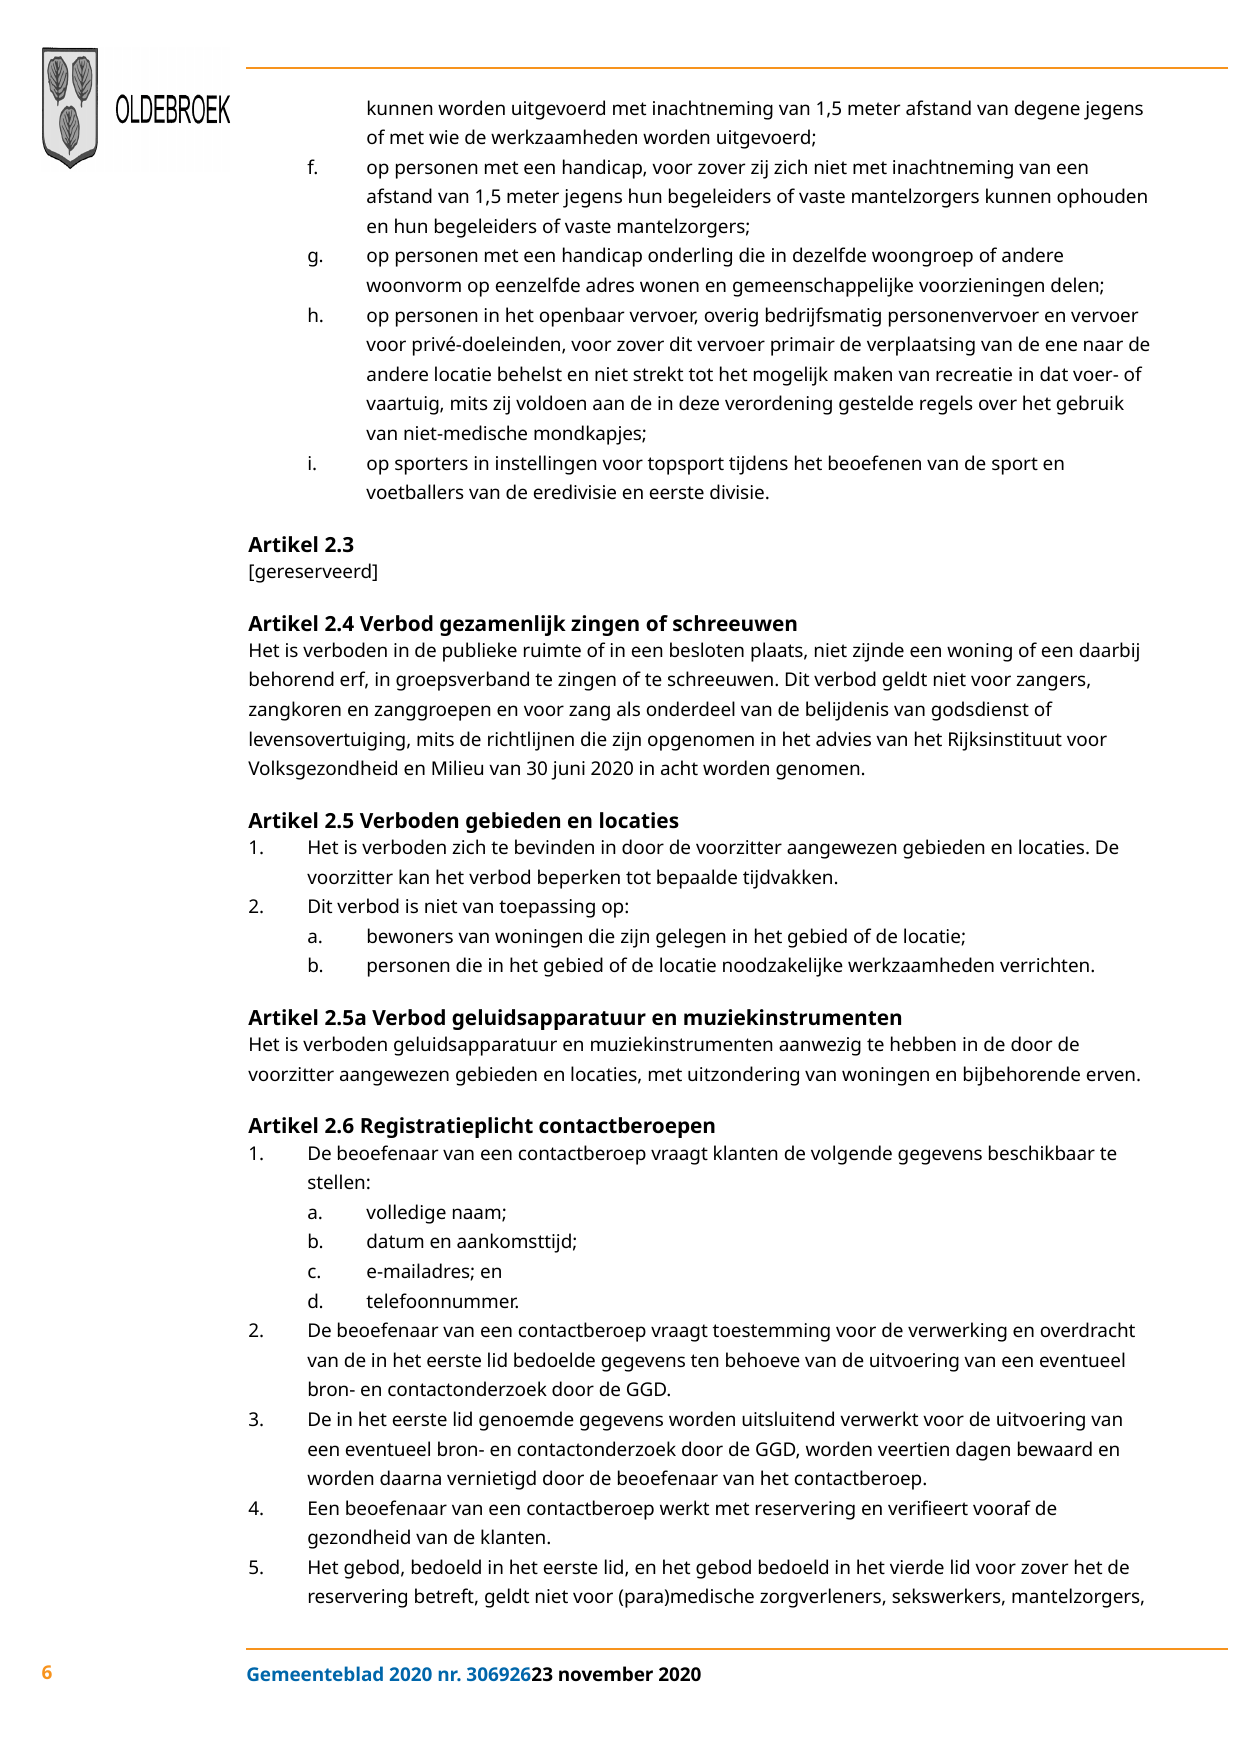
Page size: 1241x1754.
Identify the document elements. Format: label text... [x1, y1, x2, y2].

list Het is verboden zich te bevinden in door de voorzitter aangewezen gebieden en locaties. De voorzitter kan het verbod beperken tot bepaalde tijdvakken. [248, 834, 1152, 889]
text Het is verboden in de publieke ruimte of in een besloten plaats, niet zijnde een woning of een daarbij behorend erf, in groepsverband te zingen of te schreeuwen. Dit verbod geldt niet voor zangers, zangkoren en zanggroepen en voor zang als onderdeel van de belijdenis van godsdienst of levensovertuiging, mits de richtlijnen die zijn opgenomen in het advies van het Rijksinstituut voor Volksgezondheid en Milieu van 30 juni 2020 in acht worden genomen. [248, 637, 1152, 781]
list op personen met een handicap, voor zover zij zich niet met inachtneming van een afstand van 1,5 meter jegens hun begeleiders of vaste mantelzorgers kunnen ophouden en hun begeleiders of vaste mantelzorgers; [307, 154, 1152, 239]
text Artikel 2.3 [248, 530, 1152, 558]
list telefoonnummer. [307, 1288, 1152, 1313]
text [gereserveerd] [248, 558, 1152, 584]
list Een beoefenaar van een contactberoep werkt met reservering en verifieert vooraf de gezondheid van de klanten. [248, 1495, 1152, 1550]
text Artikel 2.5 Verboden gebieden en locaties [248, 806, 1152, 834]
list De in het eerste lid genoemde gegevens worden uitsluitend verwerkt voor de uitvoering van een eventueel bron- en contactonderzoek door de GGD, worden veertien dagen bewaard en worden daarna vernietigd door de beoefenaar van het contactberoep. [248, 1406, 1152, 1491]
list kunnen worden uitgevoerd met inachtneming van 1,5 meter afstand van degene jegens of met wie de werkzaamheden worden uitgevoerd; [307, 95, 1152, 150]
text Het is verboden geluidsapparatuur en muziekinstrumenten aanwezig te hebben in de door de voorzitter aangewezen gebieden en locaties, met uitzondering van woningen en bijbehorende erven. [248, 1031, 1152, 1087]
list Dit verbod is niet van toepassing op: [248, 893, 1152, 919]
picture [41, 47, 231, 172]
list De beoefenaar van een contactberoep vraagt toestemming voor de verwerking en overdracht van de in het eerste lid bedoelde gegevens ten behoeve van de uitvoering van een eventueel bron- en contactonderzoek door de GGD. [248, 1317, 1152, 1402]
list op personen met een handicap onderling die in dezelfde woongroep of andere woonvorm op eenzelfde adres wonen en gemeenschappelijke voorzieningen delen; [307, 243, 1152, 298]
text Artikel 2.4 Verbod gezamenlijk zingen of schreeuwen [248, 609, 1152, 637]
list datum en aankomsttijd; [307, 1229, 1152, 1254]
text Artikel 2.5a Verbod geluidsapparatuur en muziekinstrumenten [248, 1003, 1152, 1031]
list De beoefenaar van een contactberoep vraagt klanten de volgende gegevens beschikbaar te stellen: [248, 1140, 1152, 1195]
list op sporters in instellingen voor topsport tijdens het beoefenen van de sport en voetballers van de eredivisie en eerste divisie. [307, 450, 1152, 505]
list bewoners van woningen die zijn gelegen in het gebied of de locatie; [307, 923, 1152, 949]
text Artikel 2.6 Registratieplicht contactberoepen [248, 1111, 1152, 1140]
list volledige naam; [307, 1199, 1152, 1225]
list e-mailadres; en [307, 1258, 1152, 1284]
list op personen in het openbaar vervoer, overig bedrijfsmatig personenvervoer en vervoer voor privé-doeleinden, voor zover dit vervoer primair de verplaatsing van de ene naar de andere locatie behelst en niet strekt tot het mogelijk maken van recreatie in dat voer- of vaartuig, mits zij voldoen aan de in deze verordening gestelde regels over het gebruik van niet-medische mondkapjes; [307, 302, 1152, 446]
list Het gebod, bedoeld in het eerste lid, en het gebod bedoeld in het vierde lid voor zover het de reservering betreft, geldt niet voor (para)medische zorgverleners, sekswerkers, mantelzorgers, [248, 1554, 1152, 1609]
list personen die in het gebied of de locatie noodzakelijke werkzaamheden verrichten. [307, 953, 1152, 978]
